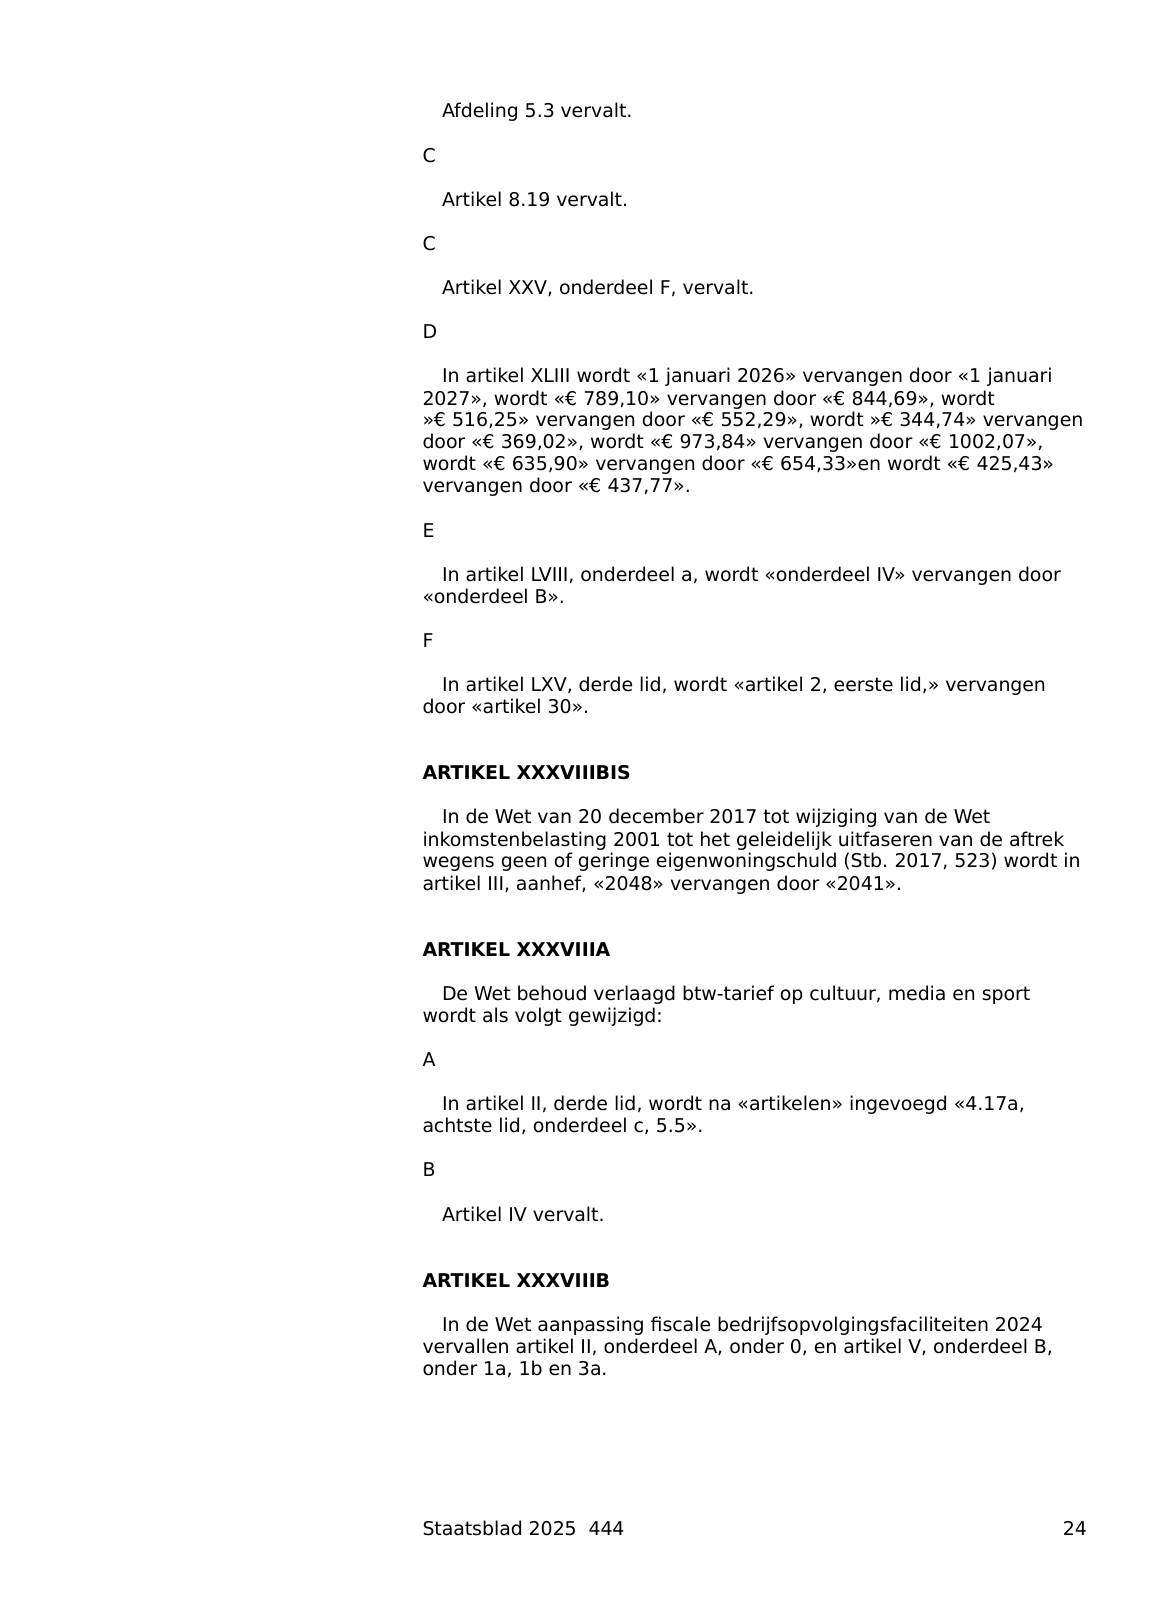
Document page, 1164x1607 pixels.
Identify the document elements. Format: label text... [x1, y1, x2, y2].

text F [422, 630, 1087, 652]
text Afdeling 5.3 vervalt. [422, 100, 1087, 122]
subtitle ARTIKEL XXXVIIIB [422, 1270, 1087, 1292]
text A [422, 1049, 1087, 1071]
text E [422, 519, 1087, 541]
text C [422, 233, 1087, 255]
text Artikel 8.19 vervalt. [422, 189, 1087, 211]
text Artikel IV vervalt. [422, 1203, 1087, 1226]
text In artikel XLIII wordt «1 januari 2026» vervangen door «1 januari 2027», wordt «€ 789,10» vervangen door «€ 844,69», wordt »€ 516,25» vervangen door «€ 552,29», wordt »€ 344,74» vervangen door «€ 369,02», wordt «€ 973,84» vervangen door «€ 1002,07», wordt «€ 635,90» vervangen door «€ 654,33»en wordt «€ 425,43» vervangen door «€ 437,77». [422, 365, 1087, 497]
text Artikel XXV, onderdeel F, vervalt. [422, 277, 1087, 299]
subtitle ARTIKEL XXXVIIIA [422, 939, 1087, 961]
text In de Wet aanpassing fiscale bedrijfsopvolgingsfaciliteiten 2024 vervallen artikel II, onderdeel A, onder 0, en artikel V, onderdeel B, onder 1a, 1b en 3a. [422, 1314, 1087, 1380]
subtitle ARTIKEL XXXVIIIBIS [422, 762, 1087, 784]
text B [422, 1159, 1087, 1181]
text In artikel LXV, derde lid, wordt «artikel 2, eerste lid,» vervangen door «artikel 30». [422, 674, 1087, 718]
text In de Wet van 20 december 2017 tot wijziging van de Wet inkomstenbelasting 2001 tot het geleidelijk uitfaseren van de aftrek wegens geen of geringe eigenwoningschuld (Stb. 2017, 523) wordt in artikel III, aanhef, «2048» vervangen door «2041». [422, 806, 1087, 894]
text In artikel LVIII, onderdeel a, wordt «onderdeel IV» vervangen door «onderdeel B». [422, 564, 1087, 608]
text D [422, 321, 1087, 343]
text De Wet behoud verlaagd btw-tarief op cultuur, media en sport wordt als volgt gewijzigd: [422, 983, 1087, 1027]
text C [422, 144, 1087, 167]
text In artikel II, derde lid, wordt na «artikelen» ingevoegd «4.17a, achtste lid, onderdeel c, 5.5». [422, 1093, 1087, 1137]
